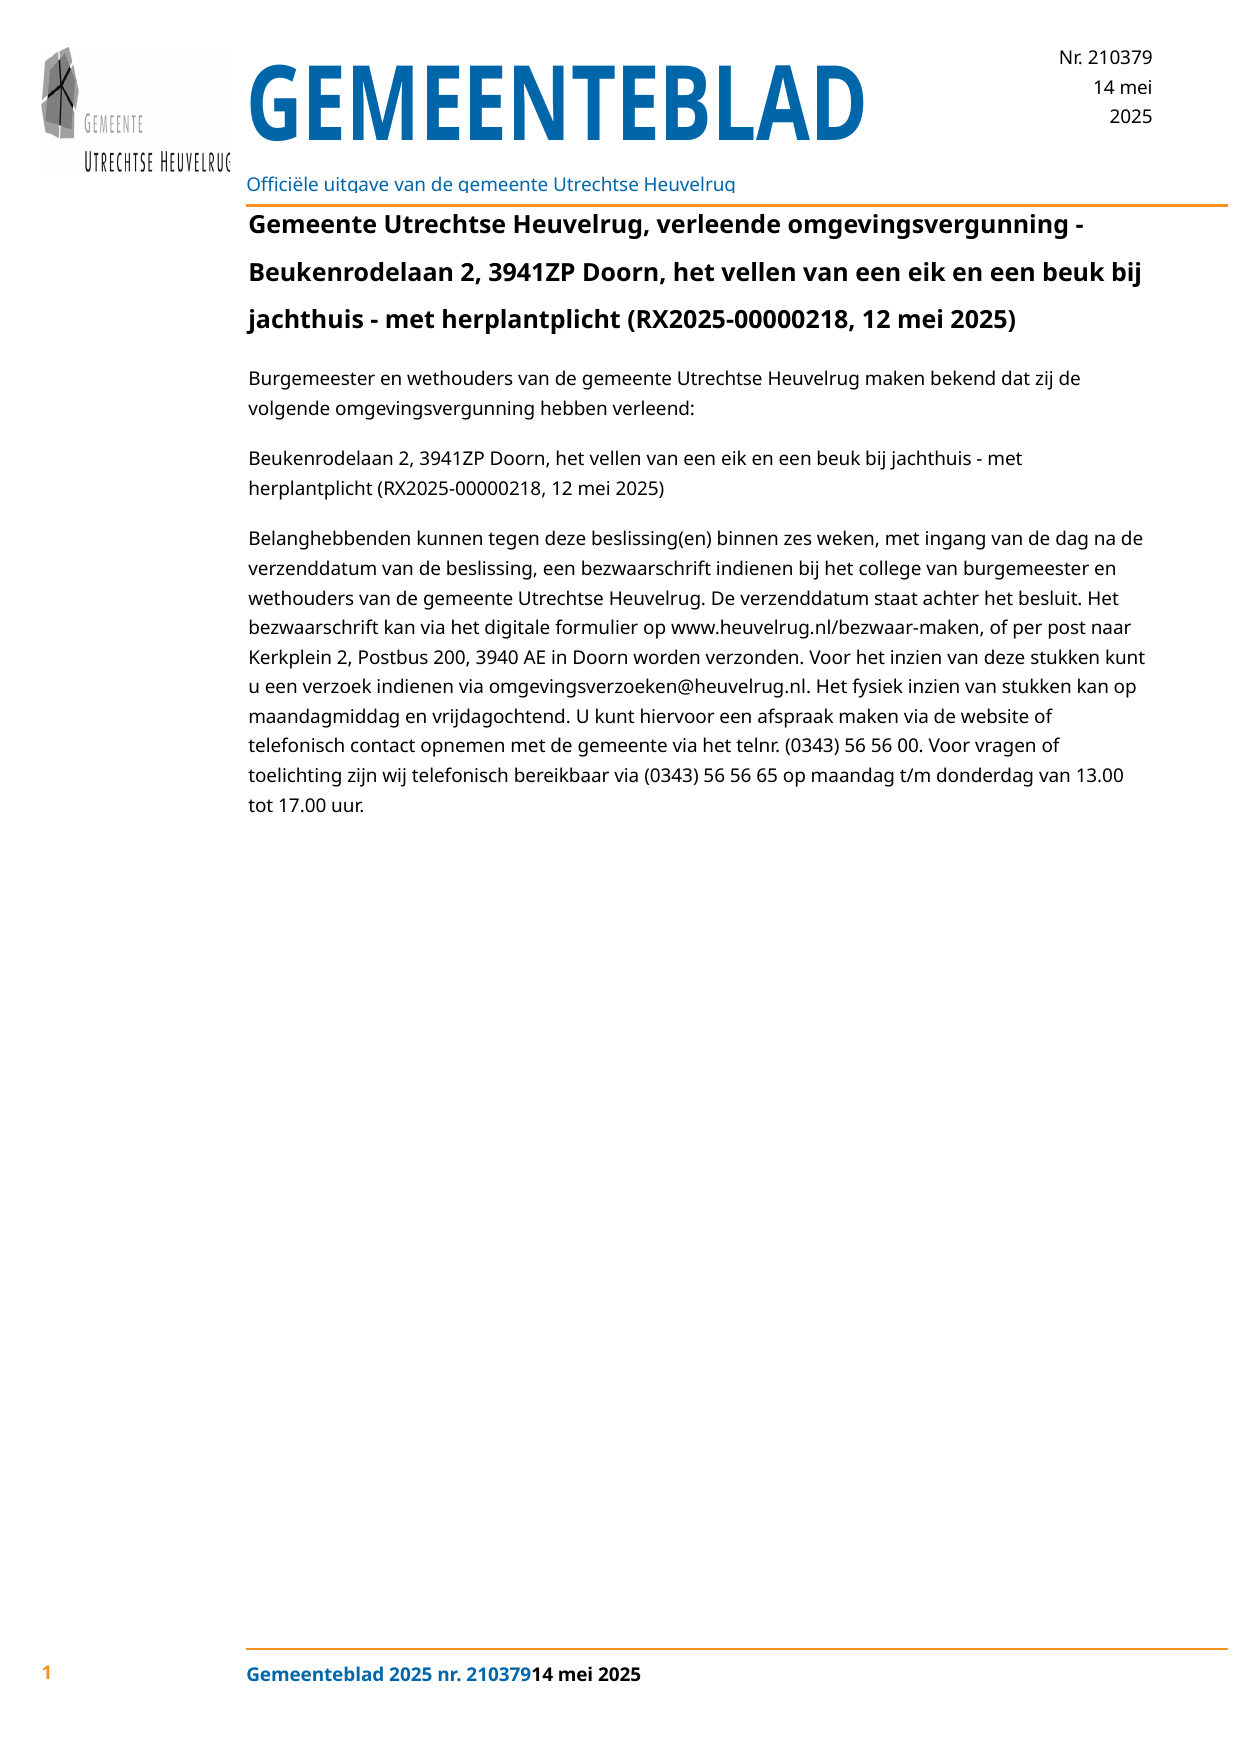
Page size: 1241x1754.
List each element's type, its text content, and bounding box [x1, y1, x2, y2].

text Beukenrodelaan 2, 3941ZP Doorn, het vellen van een eik en een beuk bij jachthuis - met herplantplicht (RX2025-00000218, 12 mei 2025) [248, 446, 1152, 501]
text Belanghebbenden kunnen tegen deze beslissing(en) binnen zes weken, met ingang van de dag na de verzenddatum van de beslissing, een bezwaarschrift indienen bij het college van burgemeester en wethouders van de gemeente Utrechtse Heuvelrug. De verzenddatum staat achter het besluit. Het bezwaarschrift kan via het digitale formulier op www.heuvelrug.nl/bezwaar-maken, of per post naar Kerkplein 2, Postbus 200, 3940 AE in Doorn worden verzonden. Voor het inzien van deze stukken kunt u een verzoek indienen via omgevingsverzoeken@heuvelrug.nl. Het fysiek inzien van stukken kan op maandagmiddag en vrijdagochtend. U kunt hiervoor een afspraak maken via de website of telefonisch contact opnemen met de gemeente via het telnr. (0343) 56 56 00. Voor vragen of toelichting zijn wij telefonisch bereikbaar via (0343) 56 56 65 op maandag t/m donderdag van 13.00 tot 17.00 uur. [248, 526, 1152, 817]
text Burgemeester en wethouders van de gemeente Utrechtse Heuvelrug maken bekend dat zij de volgende omgevingsvergunning hebben verleend: [248, 366, 1152, 421]
picture [41, 47, 231, 172]
text Gemeente Utrechtse Heuvelrug, verleende omgevingsvergunning - Beukenrodelaan 2, 3941ZP Doorn, het vellen van een eik en een beuk bij jachthuis - met herplantplicht (RX2025-00000218, 12 mei 2025) [248, 207, 1152, 336]
